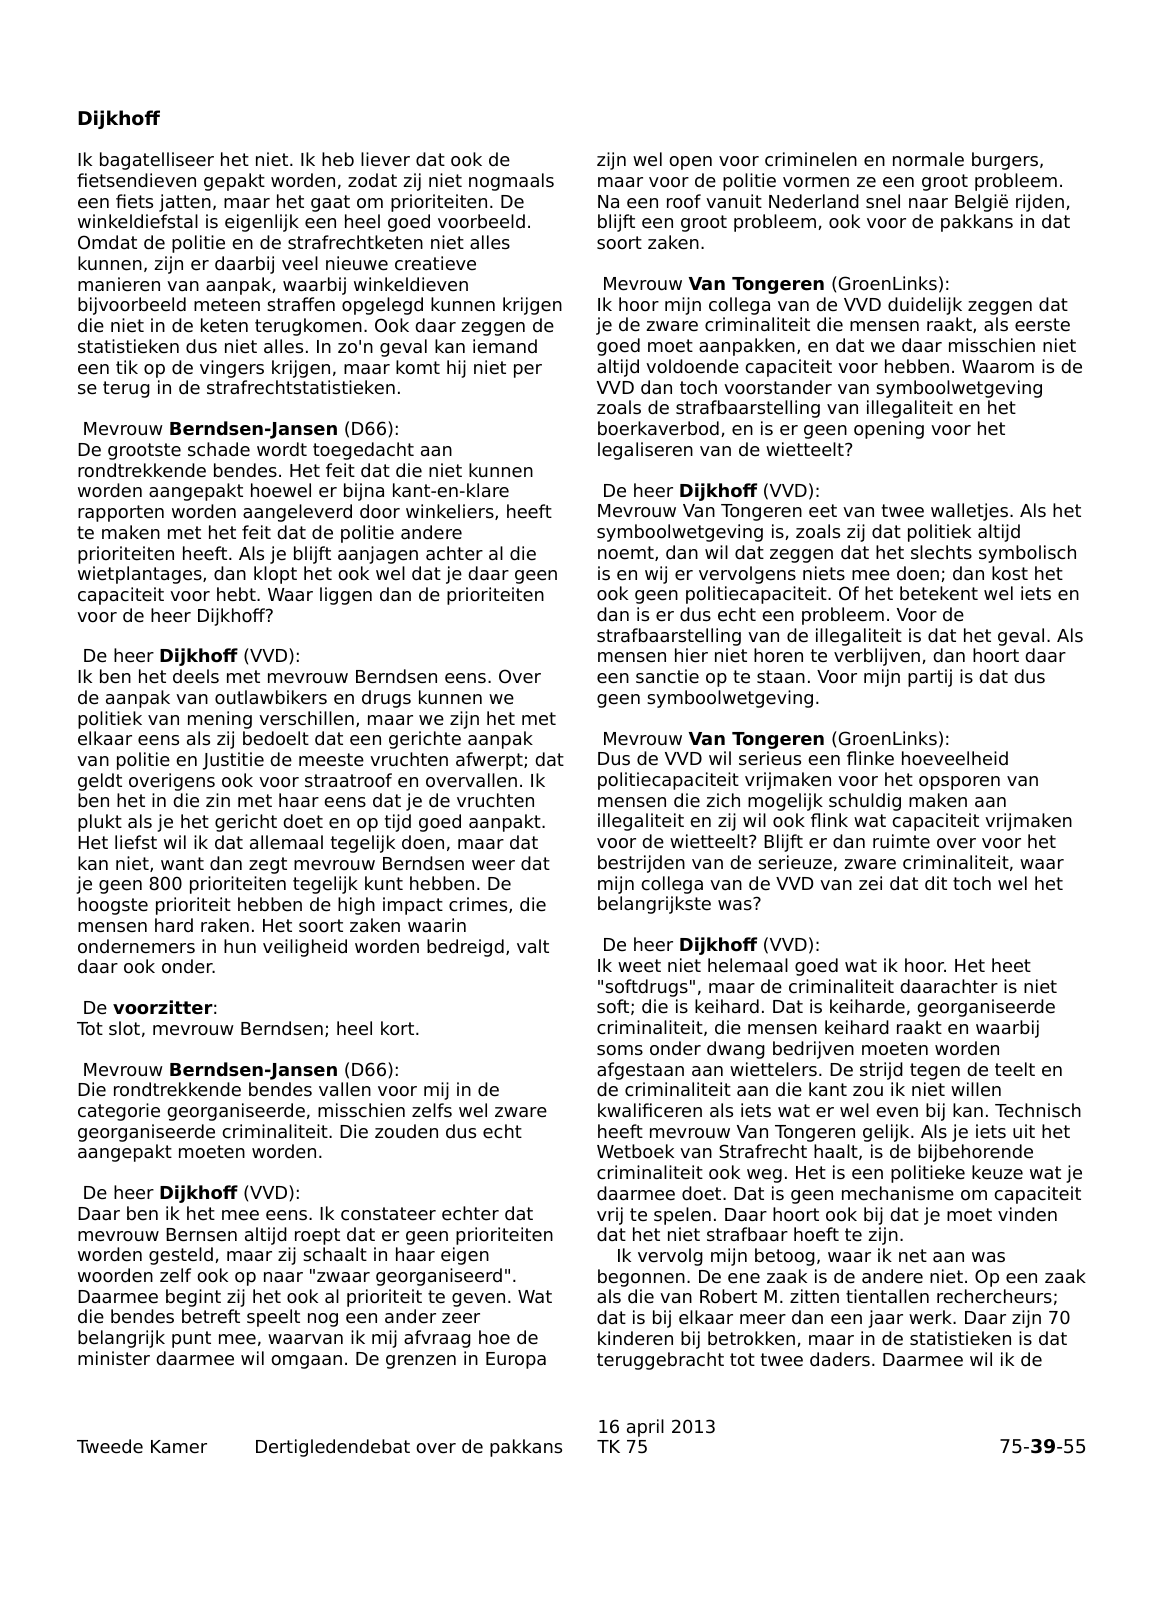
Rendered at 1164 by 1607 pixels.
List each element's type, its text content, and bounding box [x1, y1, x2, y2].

text Ik hoor mijn collega van de VVD duidelijk zeggen dat je de zware criminaliteit die mensen raakt, als eerste goed moet aanpakken, en dat we daar misschien niet altijd voldoende capaciteit voor hebben. Waarom is de VVD dan toch voorstander van symboolwetgeving zoals de strafbaarstelling van illegaliteit en het boerkaverbod, en is er geen opening voor het legaliseren van de wietteelt? [596, 294, 1087, 460]
text Ik ben het deels met mevrouw Berndsen eens. Over de aanpak van outlawbikers en drugs kunnen we politiek van mening verschillen, maar we zijn het met elkaar eens als zij bedoelt dat een gerichte aanpak van politie en Justitie de meeste vruchten afwerpt; dat geldt overigens ook voor straatroof en overvallen. Ik ben het in die zin met haar eens dat je de vruchten plukt als je het gericht doet en op tijd goed aanpakt. Het liefst wil ik dat allemaal tegelijk doen, maar dat kan niet, want dan zegt mevrouw Berndsen weer dat je geen 800 prioriteiten tegelijk kunt hebben. De hoogste prioriteit hebben de high impact crimes, die mensen hard raken. Het soort zaken waarin ondernemers in hun veiligheid worden bedreigd, valt daar ook onder. [77, 667, 567, 978]
text zijn wel open voor criminelen en normale burgers, maar voor de politie vormen ze een groot probleem. Na een roof vanuit Nederland snel naar België rijden, blijft een groot probleem, ook voor de pakkans in dat soort zaken. [596, 150, 1087, 254]
text De heer Dijkhoff (VVD): [77, 1183, 567, 1204]
text Mevrouw Van Tongeren eet van twee walletjes. Als het symboolwetgeving is, zoals zij dat politiek altijd noemt, dan wil dat zeggen dat het slechts symbolisch is en wij er vervolgens niets mee doen; dan kost het ook geen politiecapaciteit. Of het betekent wel iets en dan is er dus echt een probleem. Voor de strafbaarstelling van de illegaliteit is dat het geval. Als mensen hier niet horen te verblijven, dan hoort daar een sanctie op te staan. Voor mijn partij is dat dus geen symboolwetgeving. [596, 501, 1087, 708]
text Dus de VVD wil serieus een flinke hoeveelheid politiecapaciteit vrijmaken voor het opsporen van mensen die zich mogelijk schuldig maken aan illegaliteit en zij wil ook flink wat capaciteit vrijmaken voor de wietteelt? Blijft er dan ruimte over voor het bestrijden van de serieuze, zware criminaliteit, waar mijn collega van de VVD van zei dat dit toch wel het belangrijkste was? [596, 749, 1087, 915]
text De heer Dijkhoff (VVD): [77, 646, 567, 667]
text Mevrouw Berndsen-Jansen (D66): [77, 419, 567, 440]
text Die rondtrekkende bendes vallen voor mij in de categorie georganiseerde, misschien zelfs wel zware georganiseerde criminaliteit. Die zouden dus echt aangepakt moeten worden. [77, 1080, 567, 1163]
text Tot slot, mevrouw Berndsen; heel kort. [77, 1019, 567, 1039]
text Ik weet niet helemaal goed wat ik hoor. Het heet "softdrugs", maar de criminaliteit daarachter is niet soft; die is keihard. Dat is keiharde, georganiseerde criminaliteit, die mensen keihard raakt en waarbij soms onder dwang bedrijven moeten worden afgestaan aan wiettelers. De strijd tegen de teelt en de criminaliteit aan die kant zou ik niet willen kwalificeren als iets wat er wel even bij kan. Technisch heeft mevrouw Van Tongeren gelijk. Als je iets uit het Wetboek van Strafrecht haalt, is de bijbehorende criminaliteit ook weg. Het is een politieke keuze wat je daarmee doet. Dat is geen mechanisme om capaciteit vrij te spelen. Daar hoort ook bij dat je moet vinden dat het niet strafbaar hoeft te zijn. [596, 956, 1087, 1246]
text Ik bagatelliseer het niet. Ik heb liever dat ook de fietsendieven gepakt worden, zodat zij niet nogmaals een fiets jatten, maar het gaat om prioriteiten. De winkeldiefstal is eigenlijk een heel goed voorbeeld. Omdat de politie en de strafrechtketen niet alles kunnen, zijn er daarbij veel nieuwe creatieve manieren van aanpak, waarbij winkeldieven bijvoorbeeld meteen straffen opgelegd kunnen krijgen die niet in de keten terugkomen. Ook daar zeggen de statistieken dus niet alles. In zo'n geval kan iemand een tik op de vingers krijgen, maar komt hij niet per se terug in de strafrechtstatistieken. [77, 150, 567, 399]
text Mevrouw Van Tongeren (GroenLinks): [596, 274, 1087, 294]
text Mevrouw Berndsen-Jansen (D66): [77, 1059, 567, 1080]
text Daar ben ik het mee eens. Ik constateer echter dat mevrouw Bernsen altijd roept dat er geen prioriteiten worden gesteld, maar zij schaalt in haar eigen woorden zelf ook op naar "zwaar georganiseerd". Daarmee begint zij het ook al prioriteit te geven. Wat die bendes betreft speelt nog een ander zeer belangrijk punt mee, waarvan ik mij afvraag hoe de minister daarmee wil omgaan. De grenzen in Europa [77, 1204, 567, 1369]
text De voorzitter: [77, 998, 567, 1019]
text De heer Dijkhoff (VVD): [596, 935, 1087, 956]
text Mevrouw Van Tongeren (GroenLinks): [596, 728, 1087, 749]
text De heer Dijkhoff (VVD): [596, 480, 1087, 501]
text De grootste schade wordt toegedacht aan rondtrekkende bendes. Het feit dat die niet kunnen worden aangepakt hoewel er bijna kant-en-klare rapporten worden aangeleverd door winkeliers, heeft te maken met het feit dat de politie andere prioriteiten heeft. Als je blijft aanjagen achter al die wietplantages, dan klopt het ook wel dat je daar geen capaciteit voor hebt. Waar liggen dan de prioriteiten voor de heer Dijkhoff? [77, 440, 567, 626]
text Ik vervolg mijn betoog, waar ik net aan was begonnen. De ene zaak is de andere niet. Op een zaak als die van Robert M. zitten tientallen rechercheurs; dat is bij elkaar meer dan een jaar werk. Daar zijn 70 kinderen bij betrokken, maar in de statistieken is dat teruggebracht tot twee daders. Daarmee wil ik de [596, 1246, 1087, 1370]
